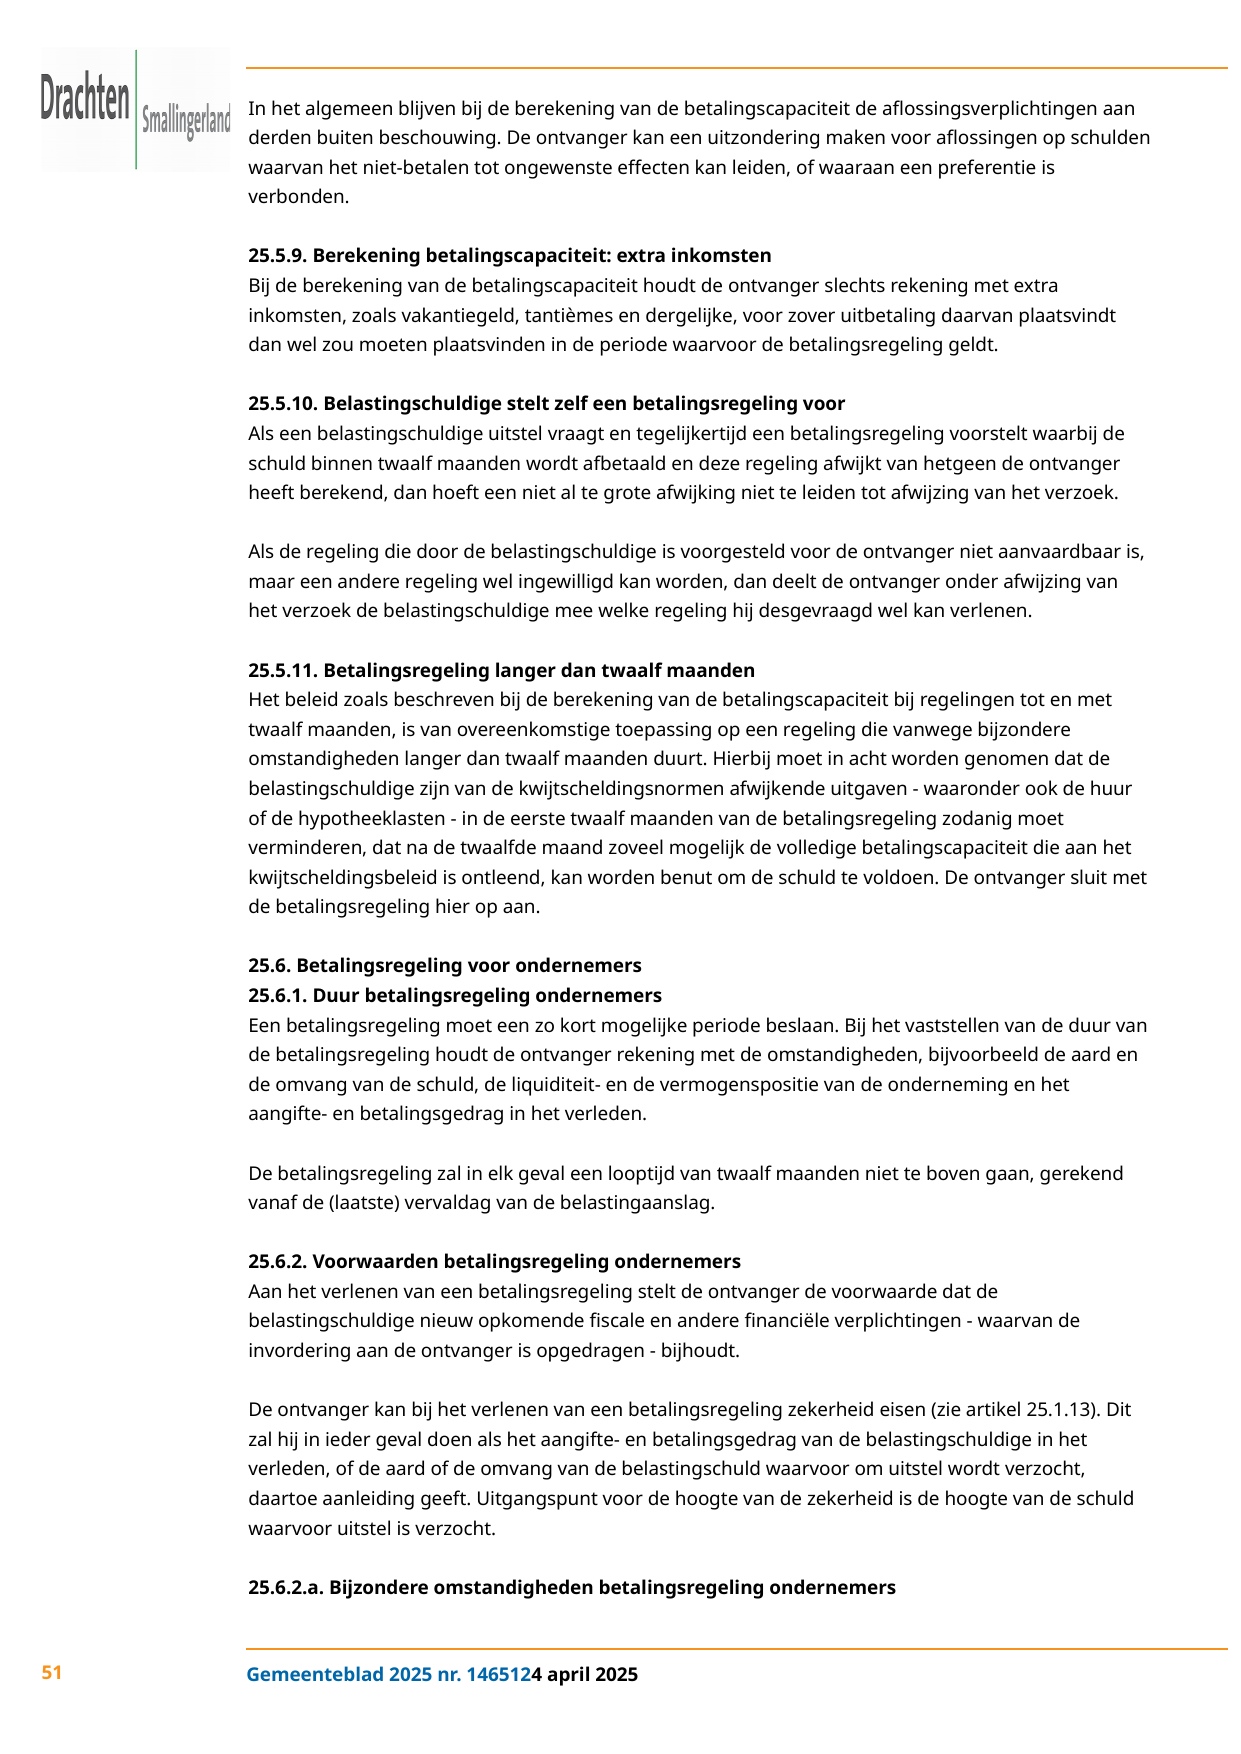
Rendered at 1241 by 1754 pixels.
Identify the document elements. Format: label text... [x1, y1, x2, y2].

text 25.6.2. Voorwaarden betalingsregeling ondernemers [248, 1248, 1152, 1274]
text De betalingsregeling zal in elk geval een looptijd van twaalf maanden niet te boven gaan, gerekend vanaf de (laatste) vervaldag van de belastingaanslag. [248, 1160, 1152, 1215]
text 25.6.1. Duur betalingsregeling ondernemers [248, 982, 1152, 1008]
text Het beleid zoals beschreven bij de berekening van de betalingscapaciteit bij regelingen tot en met twaalf maanden, is van overeenkomstige toepassing op een regeling die vanwege bijzondere omstandigheden langer dan twaalf maanden duurt. Hierbij moet in acht worden genomen dat de belastingschuldige zijn van de kwijtscheldingsnormen afwijkende uitgaven - waaronder ook de huur of de hypotheeklasten - in de eerste twaalf maanden van de betalingsregeling zodanig moet verminderen, dat na de twaalfde maand zoveel mogelijk de volledige betalingscapaciteit die aan het kwijtscheldingsbeleid is ontleend, kan worden benut om de schuld te voldoen. De ontvanger sluit met de betalingsregeling hier op aan. [248, 686, 1152, 919]
text Een betalingsregeling moet een zo kort mogelijke periode beslaan. Bij het vaststellen van de duur van de betalingsregeling houdt de ontvanger rekening met de omstandigheden, bijvoorbeeld de aard en de omvang van de schuld, de liquiditeit- en de vermogenspositie van de onderneming en het aangifte- en betalingsgedrag in het verleden. [248, 1012, 1152, 1126]
text De ontvanger kan bij het verlenen van een betalingsregeling zekerheid eisen (zie artikel 25.1.13). Dit zal hij in ieder geval doen als het aangifte- en betalingsgedrag van de belastingschuldige in het verleden, of de aard of de omvang van de belastingschuld waarvoor om uitstel wordt verzocht, daartoe aanleiding geeft. Uitgangspunt voor de hoogte van de zekerheid is de hoogte van de schuld waarvoor uitstel is verzocht. [248, 1396, 1152, 1541]
text 25.5.11. Betalingsregeling langer dan twaalf maanden [248, 657, 1152, 683]
text In het algemeen blijven bij de berekening van de betalingscapaciteit de aflossingsverplichtingen aan derden buiten beschouwing. De ontvanger kan een uitzondering maken voor aflossingen op schulden waarvan het niet-betalen tot ongewenste effecten kan leiden, of waaraan een preferentie is verbonden. [248, 95, 1152, 209]
text 25.5.9. Berekening betalingscapaciteit: extra inkomsten [248, 243, 1152, 268]
text Aan het verlenen van een betalingsregeling stelt de ontvanger de voorwaarde dat de belastingschuldige nieuw opkomende fiscale en andere financiële verplichtingen - waarvan de invordering aan de ontvanger is opgedragen - bijhoudt. [248, 1278, 1152, 1363]
text Bij de berekening van de betalingscapaciteit houdt de ontvanger slechts rekening met extra inkomsten, zoals vakantiegeld, tantièmes en dergelijke, voor zover uitbetaling daarvan plaatsvindt dan wel zou moeten plaatsvinden in de periode waarvoor de betalingsregeling geldt. [248, 272, 1152, 357]
text Als een belastingschuldige uitstel vraagt en tegelijkertijd een betalingsregeling voorstelt waarbij de schuld binnen twaalf maanden wordt afbetaald en deze regeling afwijkt van hetgeen de ontvanger heeft berekend, dan hoeft een niet al te grote afwijking niet te leiden tot afwijzing van het verzoek. [248, 420, 1152, 505]
text 25.6. Betalingsregeling voor ondernemers [248, 953, 1152, 978]
text 25.6.2.a. Bijzondere omstandigheden betalingsregeling ondernemers [248, 1574, 1152, 1600]
text 25.5.10. Belastingschuldige stelt zelf een betalingsregeling voor [248, 391, 1152, 416]
text Als de regeling die door de belastingschuldige is voorgesteld voor de ontvanger niet aanvaardbaar is, maar een andere regeling wel ingewilligd kan worden, dan deelt de ontvanger onder afwijzing van het verzoek de belastingschuldige mee welke regeling hij desgevraagd wel kan verlenen. [248, 538, 1152, 623]
picture [41, 47, 231, 172]
